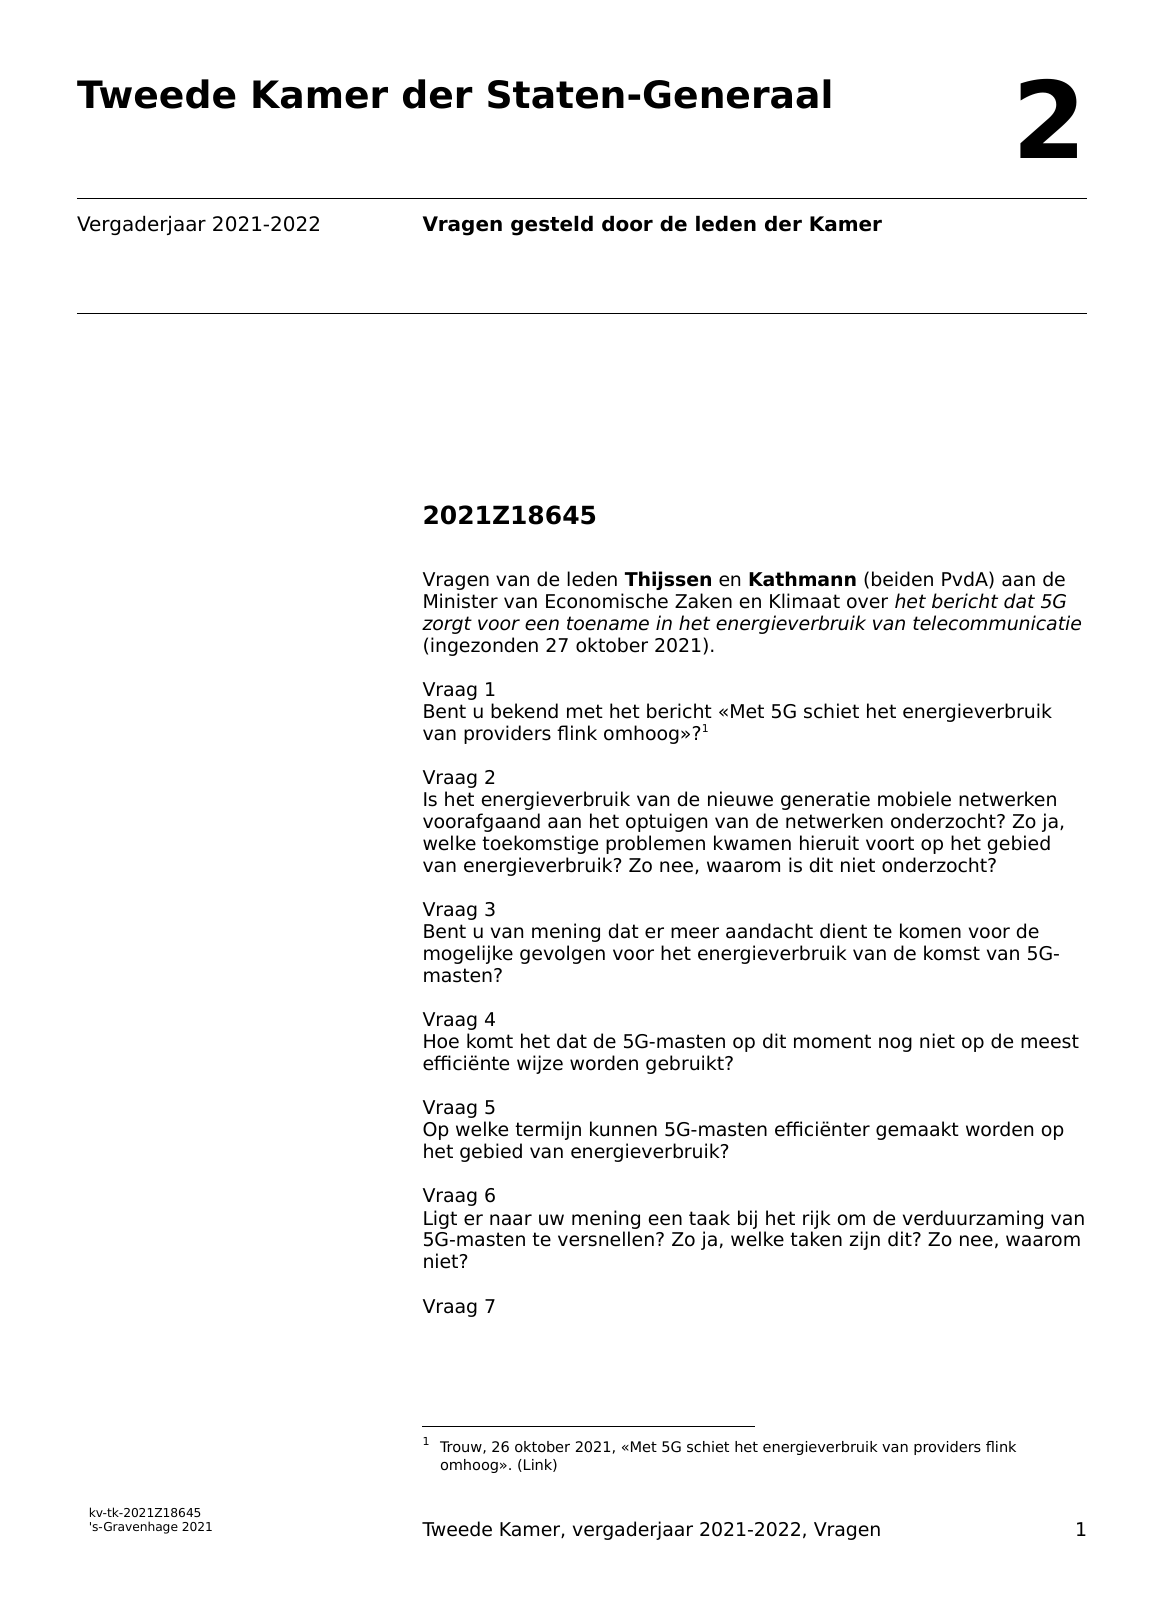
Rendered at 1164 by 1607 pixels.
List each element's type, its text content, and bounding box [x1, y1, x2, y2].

text Trouw, 26 oktober 2021, «Met 5G schiet het energieverbruik van providers flink omhoog». (Link) [422, 1435, 1087, 1474]
text Vraag 7 [422, 1296, 1087, 1317]
text Vraag 1 [422, 679, 1087, 701]
table_cell Vragen gesteld door de leden der Kamer [422, 199, 1087, 313]
text Vraag 2 [422, 767, 1087, 789]
table_cell Vergaderjaar 2021-2022 [77, 199, 422, 313]
table_header Tweede Kamer der Staten-Generaal [77, 59, 886, 198]
text Vraag 4 [422, 1009, 1087, 1031]
text Is het energieverbruik van de nieuwe generatie mobiele netwerken voorafgaand aan het optuigen van de netwerken onderzocht? Zo ja, welke toekomstige problemen kwamen hieruit voort op het gebied van energieverbruik? Zo nee, waarom is dit niet onderzocht? [422, 789, 1087, 877]
text 2021Z18645 [422, 501, 1087, 531]
text Ligt er naar uw mening een taak bij het rijk om de verduurzaming van 5G-masten te versnellen? Zo ja, welke taken zijn dit? Zo nee, waarom niet? [422, 1207, 1087, 1273]
text Bent u bekend met het bericht «Met 5G schiet het energieverbruik van providers flink omhoog»? [422, 701, 1087, 745]
table_header 2 [886, 59, 1087, 198]
text Vraag 3 [422, 899, 1087, 921]
text Vragen van de leden Thijssen en Kathmann (beiden PvdA) aan de Minister van Economische Zaken en Klimaat over het bericht dat 5G zorgt voor een toename in het energieverbruik van telecommunicatie (ingezonden 27 oktober 2021). [422, 569, 1087, 657]
text Op welke termijn kunnen 5G-masten efficiënter gemaakt worden op het gebied van energieverbruik? [422, 1119, 1087, 1163]
text 's-Gravenhage 2021 [88, 1520, 323, 1534]
text Vraag 5 [422, 1097, 1087, 1119]
text Vraag 6 [422, 1185, 1087, 1207]
text Hoe komt het dat de 5G-masten op dit moment nog niet op de meest efficiënte wijze worden gebruikt? [422, 1031, 1087, 1075]
text Bent u van mening dat er meer aandacht dient te komen voor de mogelijke gevolgen voor het energieverbruik van de komst van 5G-masten? [422, 921, 1087, 987]
text kv-tk-2021Z18645 [88, 1506, 323, 1520]
